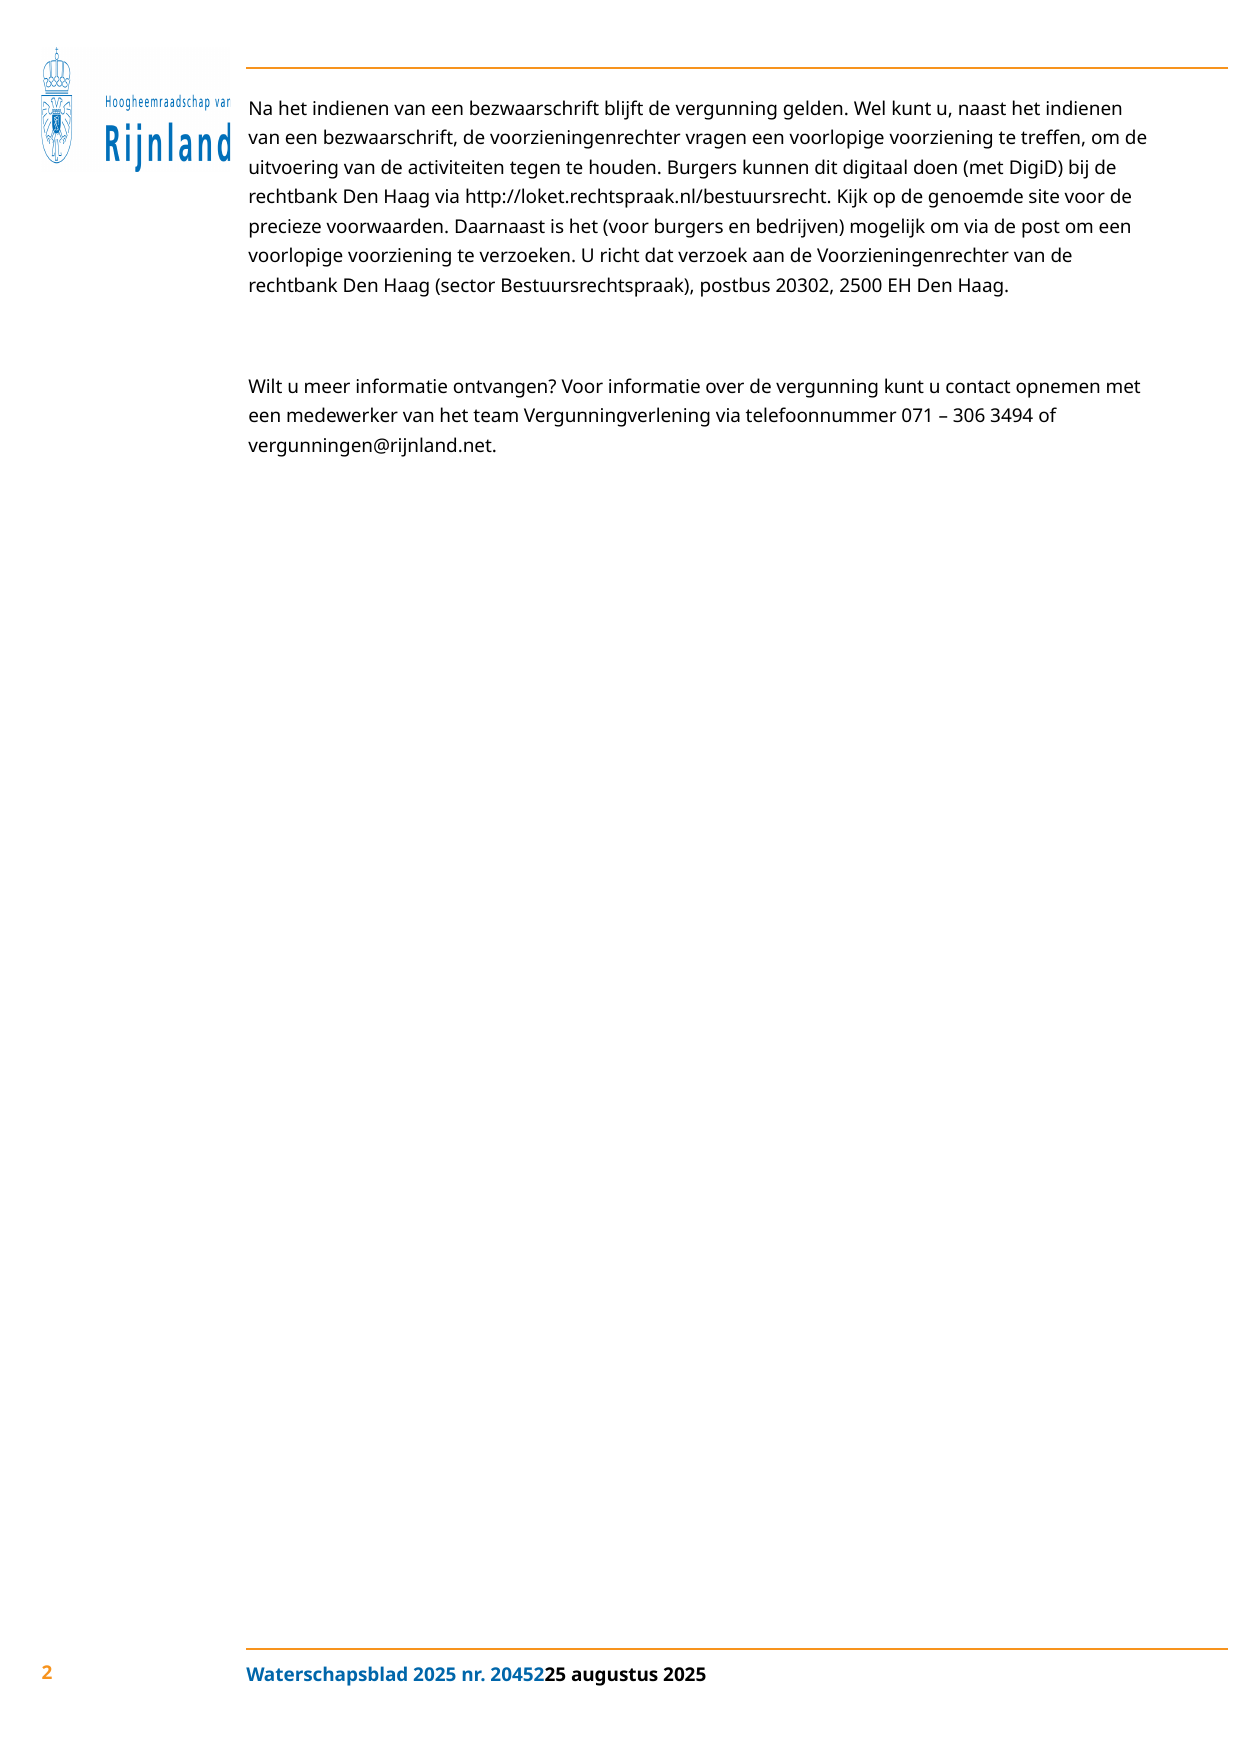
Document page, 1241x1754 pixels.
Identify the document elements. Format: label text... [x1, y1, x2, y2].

text Na het indienen van een bezwaarschrift blijft de vergunning gelden. Wel kunt u, naast het indienen van een bezwaarschrift, de voorzieningenrechter vragen een voorlopige voorziening te treffen, om de uitvoering van de activiteiten tegen te houden. Burgers kunnen dit digitaal doen (met DigiD) bij de rechtbank Den Haag via http://loket.rechtspraak.nl/bestuursrecht. Kijk op de genoemde site voor de precieze voorwaarden. Daarnaast is het (voor burgers en bedrijven) mogelijk om via de post om een voorlopige voorziening te verzoeken. U richt dat verzoek aan de Voorzieningenrechter van de rechtbank Den Haag (sector Bestuursrechtspraak), postbus 20302, 2500 EH Den Haag. [248, 95, 1152, 298]
picture [41, 47, 231, 172]
text Wilt u meer informatie ontvangen? Voor informatie over de vergunning kunt u contact opnemen met een medewerker van het team Vergunningverlening via telefoonnummer 071 – 306 3494 of vergunningen@rijnland.net. [248, 373, 1152, 458]
